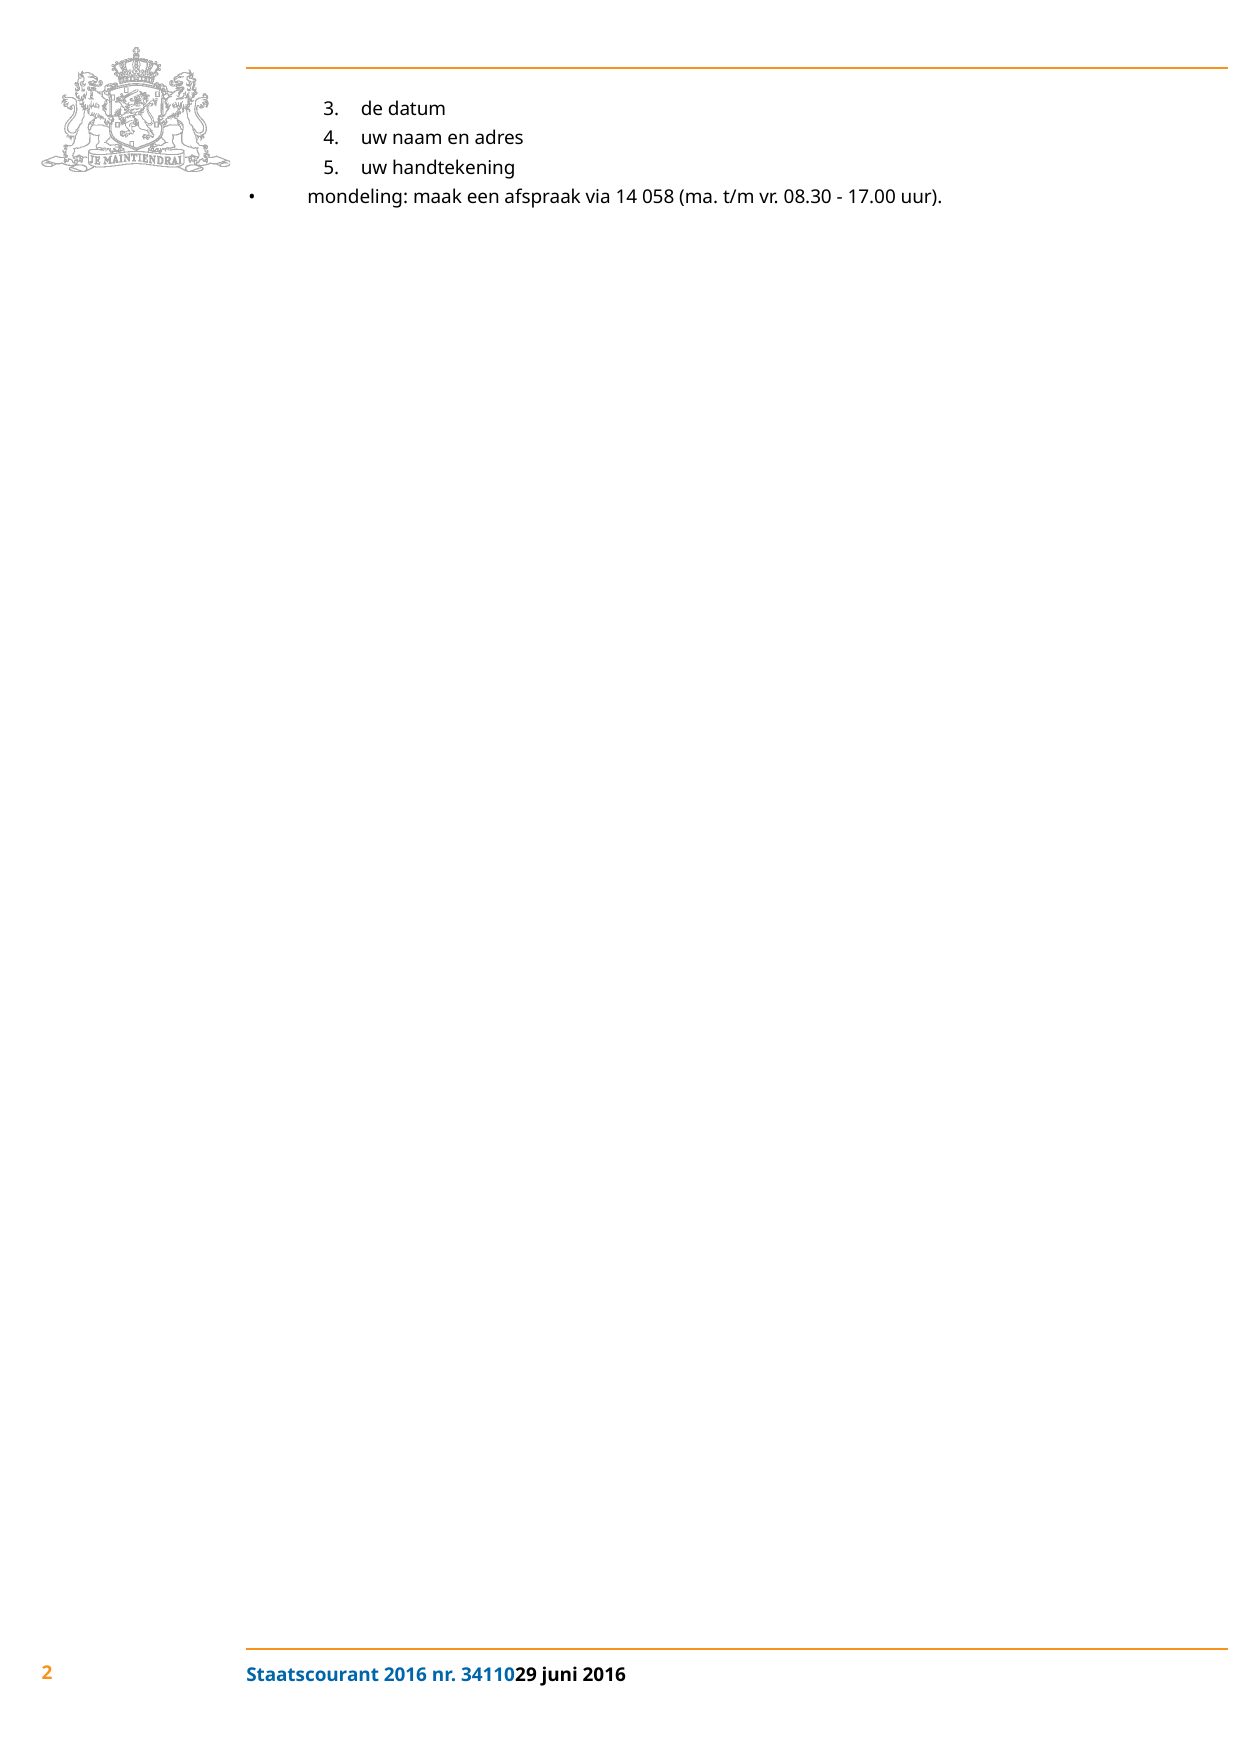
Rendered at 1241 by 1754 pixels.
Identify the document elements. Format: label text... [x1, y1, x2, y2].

list de datum [323, 95, 1152, 121]
list mondeling: maak een afspraak via 14 058 (ma. t/m vr. 08.30 - 17.00 uur). [248, 183, 1152, 209]
list uw naam en adres [323, 124, 1152, 150]
list uw handtekening [323, 154, 1152, 180]
picture [41, 47, 231, 172]
